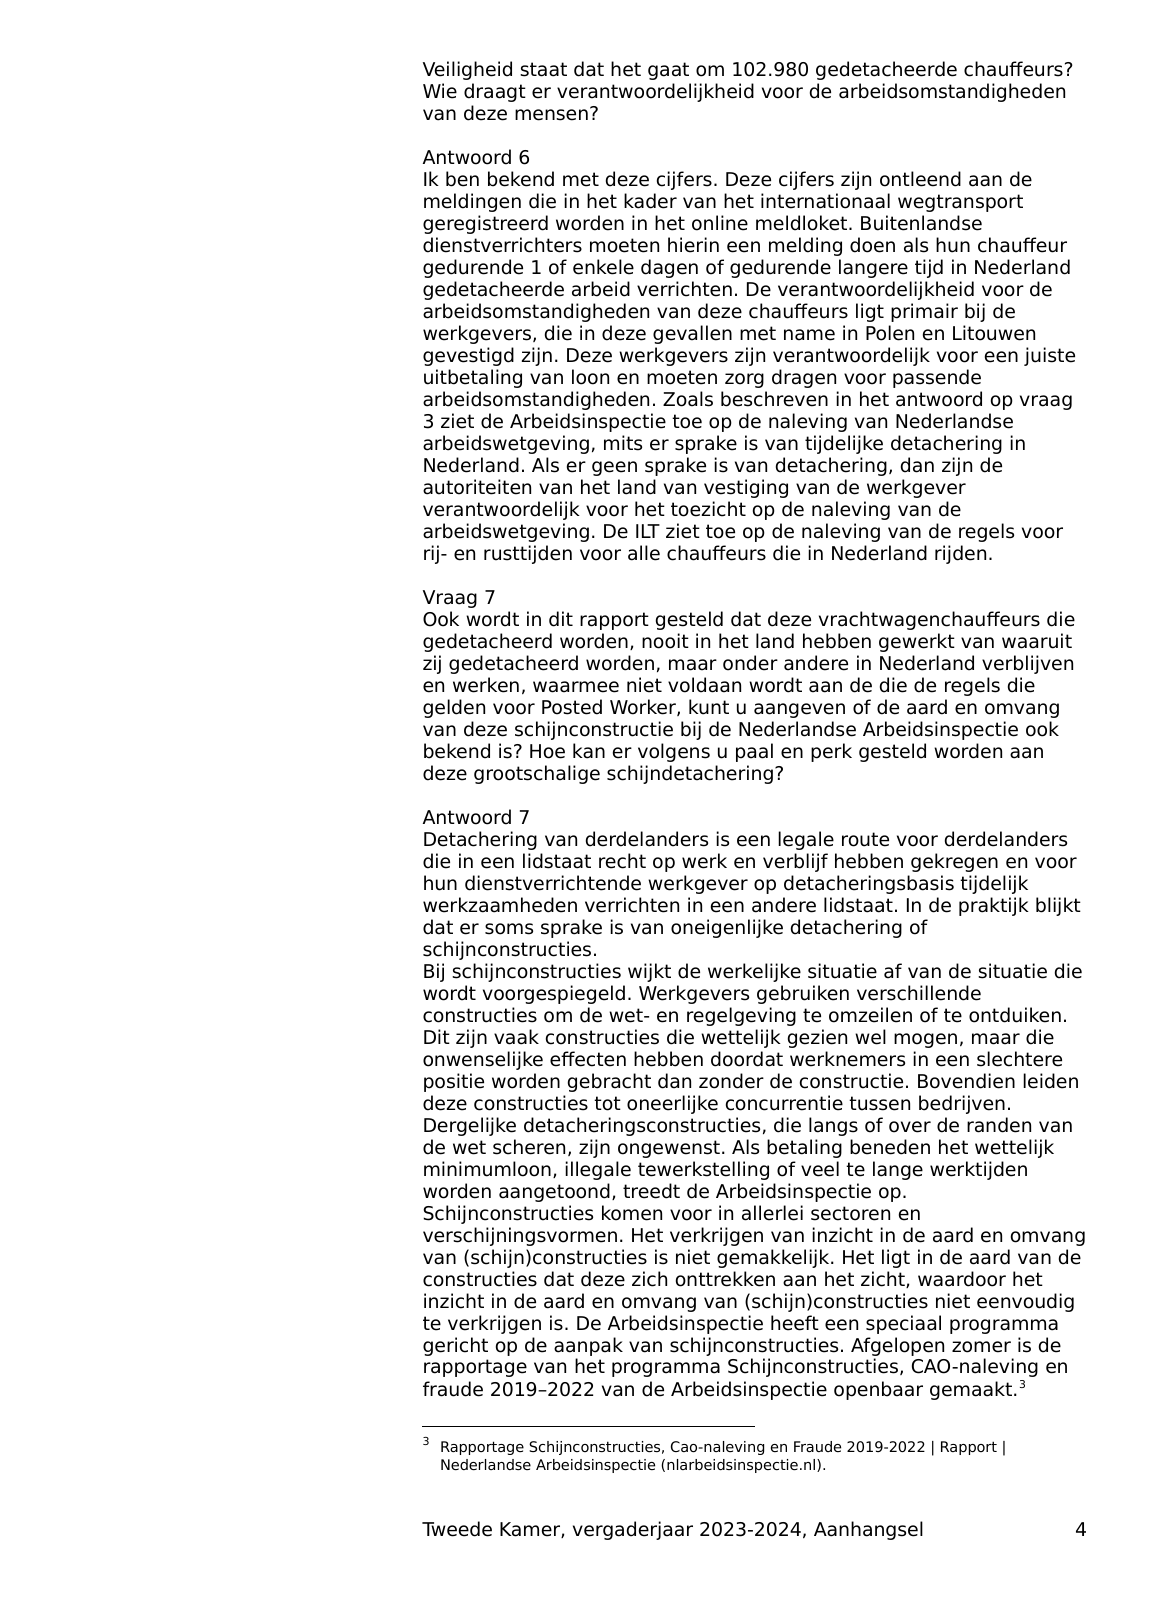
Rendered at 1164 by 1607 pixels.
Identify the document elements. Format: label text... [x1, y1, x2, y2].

text Antwoord 6 [422, 147, 1087, 169]
text Antwoord 7 [422, 807, 1087, 829]
text Schijnconstructies komen voor in allerlei sectoren en verschijningsvormen. Het verkrijgen van inzicht in de aard en omvang van (schijn)constructies is niet gemakkelijk. Het ligt in de aard van de constructies dat deze zich onttrekken aan het zicht, waardoor het inzicht in de aard en omvang van (schijn)constructies niet eenvoudig te verkrijgen is. De Arbeidsinspectie heeft een speciaal programma gericht op de aanpak van schijnconstructies. Afgelopen zomer is de rapportage van het programma Schijnconstructies, CAO-naleving en fraude 2019–2022 van de Arbeidsinspectie openbaar gemaakt. [422, 1203, 1087, 1400]
text Veiligheid staat dat het gaat om 102.980 gedetacheerde chauffeurs? Wie draagt er verantwoordelijkheid voor de arbeidsomstandigheden van deze mensen? [422, 59, 1087, 125]
text Vraag 7 [422, 587, 1087, 609]
text Dit zijn vaak constructies die wettelijk gezien wel mogen, maar die onwenselijke effecten hebben doordat werknemers in een slechtere positie worden gebracht dan zonder de constructie. Bovendien leiden deze constructies tot oneerlijke concurrentie tussen bedrijven. Dergelijke detacheringsconstructies, die langs of over de randen van de wet scheren, zijn ongewenst. Als betaling beneden het wettelijk minimumloon, illegale tewerkstelling of veel te lange werktijden worden aangetoond, treedt de Arbeidsinspectie op. [422, 1027, 1087, 1203]
text Bij schijnconstructies wijkt de werkelijke situatie af van de situatie die wordt voorgespiegeld. Werkgevers gebruiken verschillende constructies om de wet- en regelgeving te omzeilen of te ontduiken. [422, 961, 1087, 1027]
text Detachering van derdelanders is een legale route voor derdelanders die in een lidstaat recht op werk en verblijf hebben gekregen en voor hun dienstverrichtende werkgever op detacheringsbasis tijdelijk werkzaamheden verrichten in een andere lidstaat. In de praktijk blijkt dat er soms sprake is van oneigenlijke detachering of schijnconstructies. [422, 829, 1087, 961]
text Ik ben bekend met deze cijfers. Deze cijfers zijn ontleend aan de meldingen die in het kader van het internationaal wegtransport geregistreerd worden in het online meldloket. Buitenlandse dienstverrichters moeten hierin een melding doen als hun chauffeur gedurende 1 of enkele dagen of gedurende langere tijd in Nederland gedetacheerde arbeid verrichten. De verantwoordelijkheid voor de arbeidsomstandigheden van deze chauffeurs ligt primair bij de werkgevers, die in deze gevallen met name in Polen en Litouwen gevestigd zijn. Deze werkgevers zijn verantwoordelijk voor een juiste uitbetaling van loon en moeten zorg dragen voor passende arbeidsomstandigheden. Zoals beschreven in het antwoord op vraag 3 ziet de Arbeidsinspectie toe op de naleving van Nederlandse arbeidswetgeving, mits er sprake is van tijdelijke detachering in Nederland. Als er geen sprake is van detachering, dan zijn de autoriteiten van het land van vestiging van de werkgever verantwoordelijk voor het toezicht op de naleving van de arbeidswetgeving. De ILT ziet toe op de naleving van de regels voor rij- en rusttijden voor alle chauffeurs die in Nederland rijden. [422, 169, 1087, 565]
text Rapportage Schijnconstructies, Cao-naleving en Fraude 2019-2022 | Rapport | Nederlandse Arbeidsinspectie (nlarbeidsinspectie.nl). [422, 1435, 1087, 1474]
text Ook wordt in dit rapport gesteld dat deze vrachtwagenchauffeurs die gedetacheerd worden, nooit in het land hebben gewerkt van waaruit zij gedetacheerd worden, maar onder andere in Nederland verblijven en werken, waarmee niet voldaan wordt aan de die de regels die gelden voor Posted Worker, kunt u aangeven of de aard en omvang van deze schijnconstructie bij de Nederlandse Arbeidsinspectie ook bekend is? Hoe kan er volgens u paal en perk gesteld worden aan deze grootschalige schijndetachering? [422, 609, 1087, 785]
